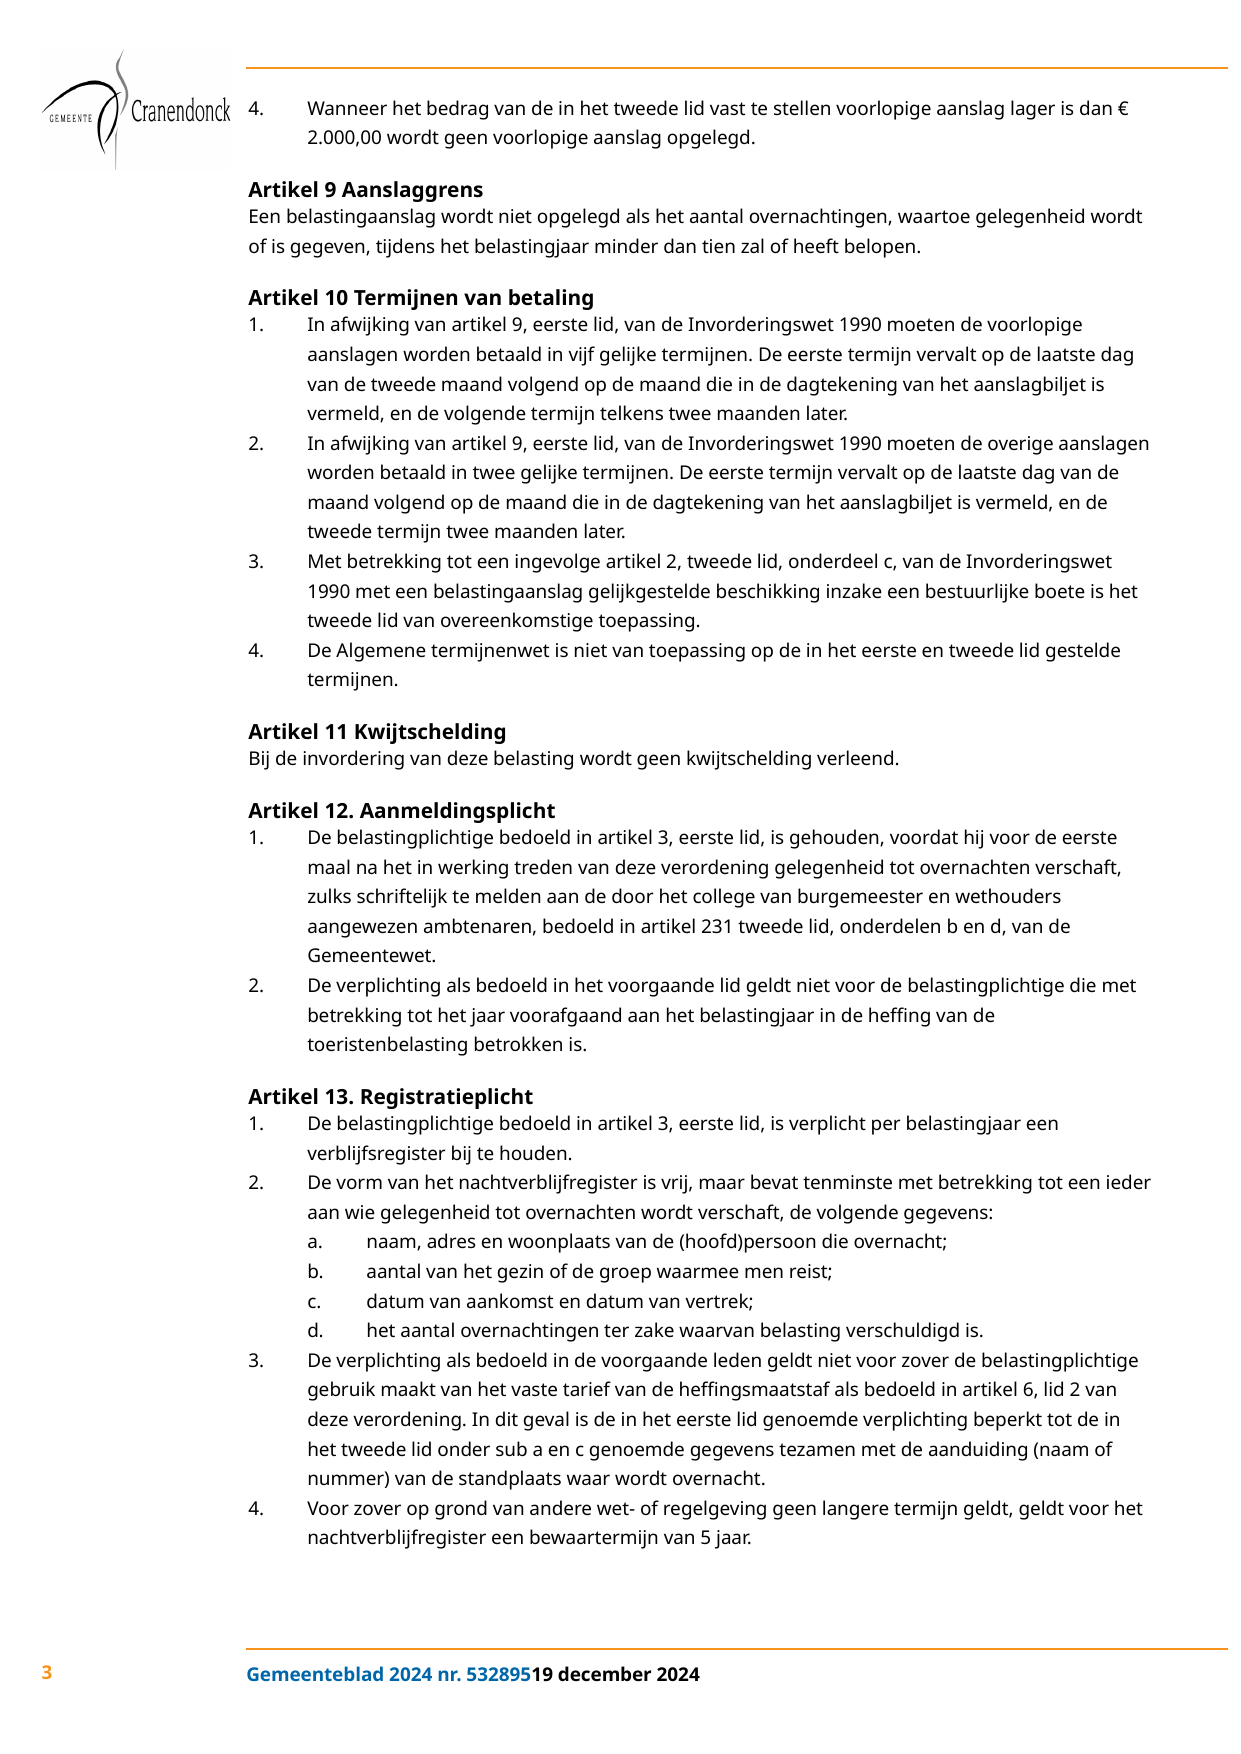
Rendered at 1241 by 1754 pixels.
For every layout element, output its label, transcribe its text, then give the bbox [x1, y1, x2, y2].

list datum van aankomst en datum van vertrek; [307, 1288, 1152, 1313]
list De belastingplichtige bedoeld in artikel 3, eerste lid, is verplicht per belastingjaar een verblijfsregister bij te houden. [248, 1110, 1152, 1166]
text Artikel 12. Aanmeldingsplicht [248, 796, 1152, 824]
list naam, adres en woonplaats van de (hoofd)persoon die overnacht; [307, 1229, 1152, 1254]
text Artikel 10 Termijnen van betaling [248, 283, 1152, 312]
text Artikel 9 Aanslaggrens [248, 175, 1152, 203]
list De belastingplichtige bedoeld in artikel 3, eerste lid, is gehouden, voordat hij voor de eerste maal na het in werking treden van deze verordening gelegenheid tot overnachten verschaft, zulks schriftelijk te melden aan de door het college van burgemeester en wethouders aangewezen ambtenaren, bedoeld in artikel 231 tweede lid, onderdelen b en d, van de Gemeentewet. [248, 824, 1152, 968]
list De Algemene termijnenwet is niet van toepassing op de in het eerste en tweede lid gestelde termijnen. [248, 637, 1152, 692]
text Een belastingaanslag wordt niet opgelegd als het aantal overnachtingen, waartoe gelegenheid wordt of is gegeven, tijdens het belastingjaar minder dan tien zal of heeft belopen. [248, 203, 1152, 258]
picture [41, 47, 231, 172]
list De verplichting als bedoeld in het voorgaande lid geldt niet voor de belastingplichtige die met betrekking tot het jaar voorafgaand aan het belastingjaar in de heffing van de toeristenbelasting betrokken is. [248, 972, 1152, 1057]
text Artikel 13. Registratieplicht [248, 1082, 1152, 1110]
list Met betrekking tot een ingevolge artikel 2, tweede lid, onderdeel c, van de Invorderingswet 1990 met een belastingaanslag gelijkgestelde beschikking inzake een bestuurlijke boete is het tweede lid van overeenkomstige toepassing. [248, 548, 1152, 633]
list aantal van het gezin of de groep waarmee men reist; [307, 1258, 1152, 1284]
list Voor zover op grond van andere wet- of regelgeving geen langere termijn geldt, geldt voor het nachtverblijfregister een bewaartermijn van 5 jaar. [248, 1495, 1152, 1550]
list In afwijking van artikel 9, eerste lid, van de Invorderingswet 1990 moeten de overige aanslagen worden betaald in twee gelijke termijnen. De eerste termijn vervalt op de laatste dag van de maand volgend op de maand die in de dagtekening van het aanslagbiljet is vermeld, en de tweede termijn twee maanden later. [248, 430, 1152, 544]
list het aantal overnachtingen ter zake waarvan belasting verschuldigd is. [307, 1317, 1152, 1343]
list De vorm van het nachtverblijfregister is vrij, maar bevat tenminste met betrekking tot een ieder aan wie gelegenheid tot overnachten wordt verschaft, de volgende gegevens: [248, 1169, 1152, 1225]
text Artikel 11 Kwijtschelding [248, 717, 1152, 746]
text Bij de invordering van deze belasting wordt geen kwijtschelding verleend. [248, 746, 1152, 771]
list Wanneer het bedrag van de in het tweede lid vast te stellen voorlopige aanslag lager is dan € 2.000,00 wordt geen voorlopige aanslag opgelegd. [248, 95, 1152, 150]
list De verplichting als bedoeld in de voorgaande leden geldt niet voor zover de belastingplichtige gebruik maakt van het vaste tarief van de heffingsmaatstaf als bedoeld in artikel 6, lid 2 van deze verordening. In dit geval is de in het eerste lid genoemde verplichting beperkt tot de in het tweede lid onder sub a en c genoemde gegevens tezamen met de aanduiding (naam of nummer) van de standplaats waar wordt overnacht. [248, 1347, 1152, 1491]
list In afwijking van artikel 9, eerste lid, van de Invorderingswet 1990 moeten de voorlopige aanslagen worden betaald in vijf gelijke termijnen. De eerste termijn vervalt op de laatste dag van de tweede maand volgend op de maand die in de dagtekening van het aanslagbiljet is vermeld, en de volgende termijn telkens twee maanden later. [248, 312, 1152, 426]
